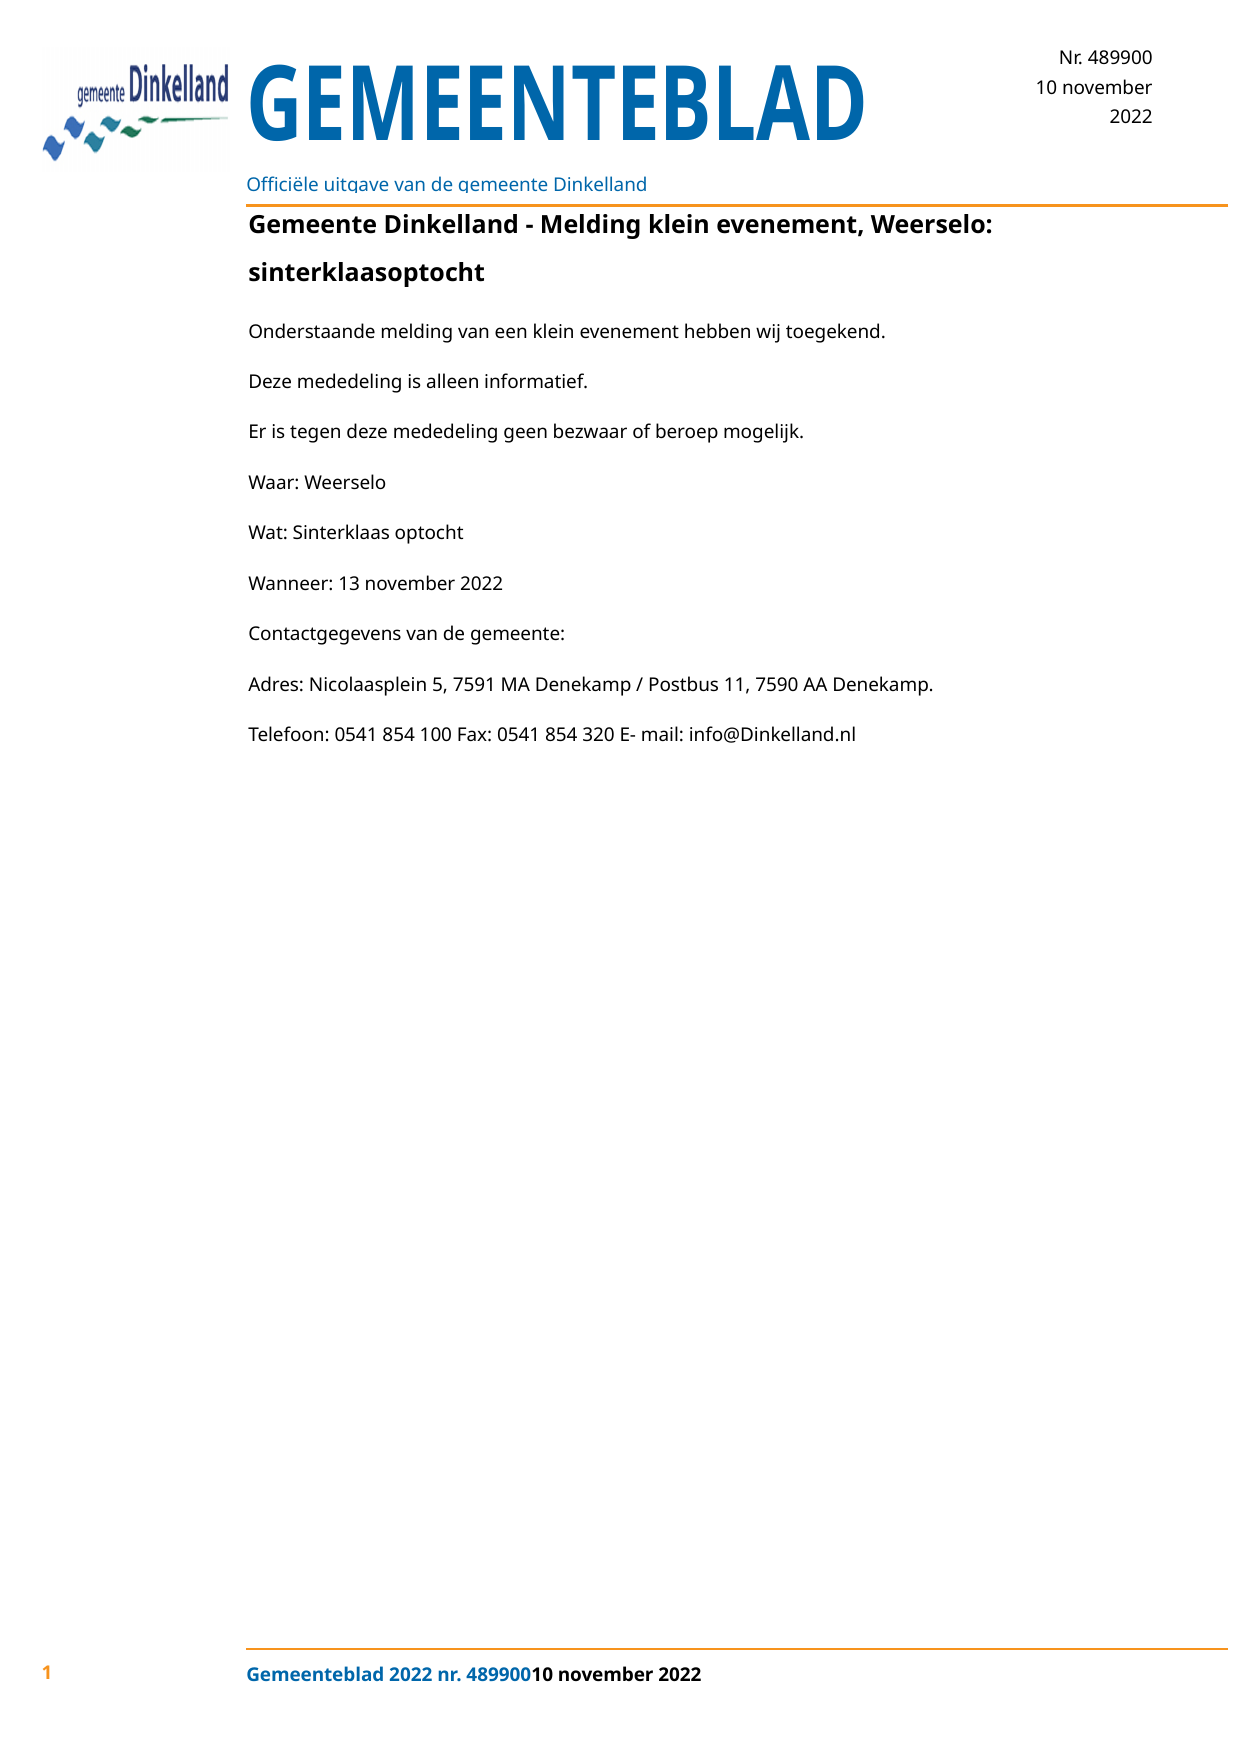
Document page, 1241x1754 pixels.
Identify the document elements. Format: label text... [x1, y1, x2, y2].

text Adres: Nicolaasplein 5, 7591 MA Denekamp / Postbus 11, 7590 AA Denekamp. [248, 671, 1152, 697]
text Er is tegen deze mededeling geen bezwaar of beroep mogelijk. [248, 419, 1152, 444]
text Gemeente Dinkelland - Melding klein evenement, Weerselo: sinterklaasoptocht [248, 207, 1152, 288]
text Waar: Weerselo [248, 469, 1152, 495]
picture [41, 47, 231, 172]
text Contactgegevens van de gemeente: [248, 620, 1152, 646]
text Wat: Sinterklaas optocht [248, 519, 1152, 545]
text Deze mededeling is alleen informatief. [248, 368, 1152, 394]
text Wanneer: 13 november 2022 [248, 570, 1152, 596]
text Onderstaande melding van een klein evenement hebben wij toegekend. [248, 318, 1152, 344]
text Telefoon: 0541 854 100 Fax: 0541 854 320 E- mail: info@Dinkelland.nl [248, 721, 1152, 747]
